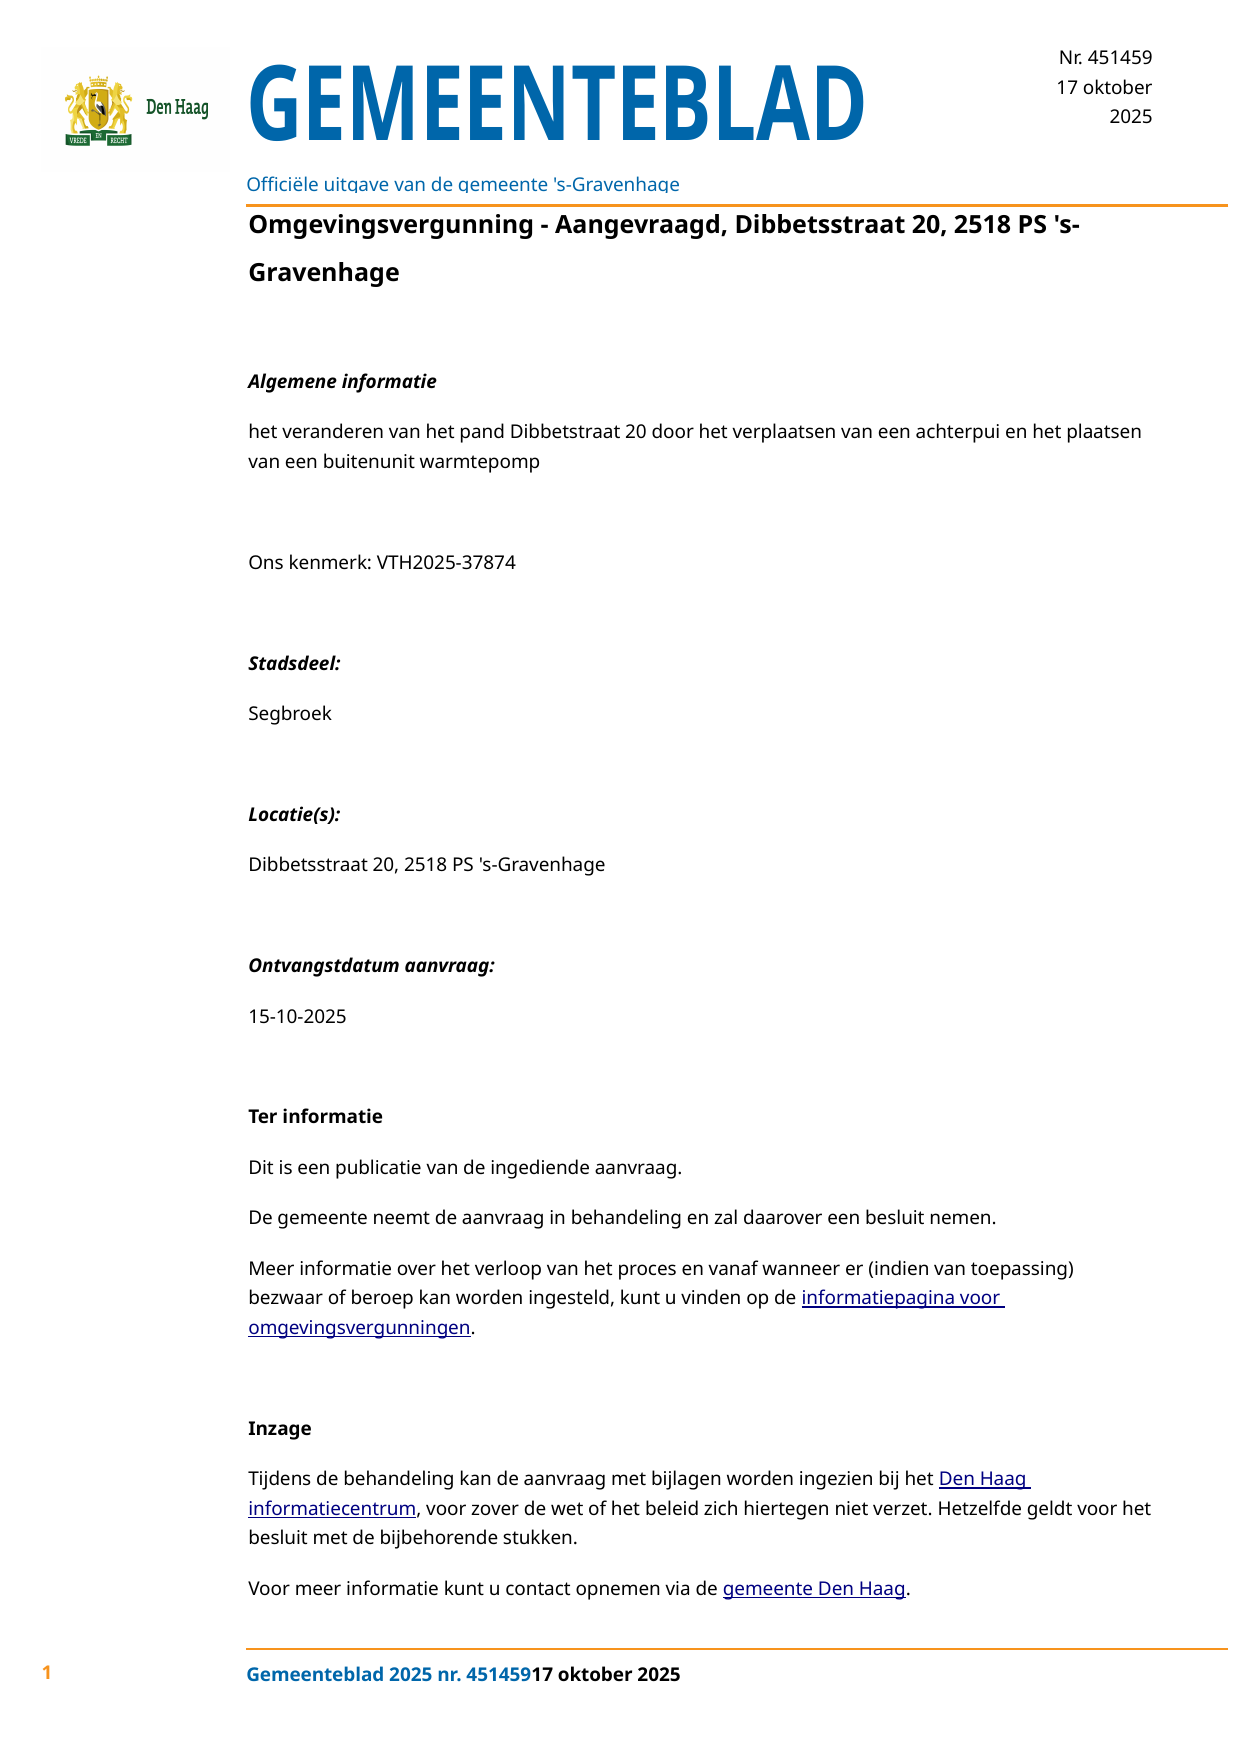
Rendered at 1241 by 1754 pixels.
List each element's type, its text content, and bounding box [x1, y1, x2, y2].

text Locatie(s): [248, 801, 1152, 827]
text Voor meer informatie kunt u contact opnemen via de gemeente Den Haag. [248, 1575, 1152, 1601]
text Algemene informatie [248, 368, 1152, 394]
text Stadsdeel: [248, 650, 1152, 676]
text het veranderen van het pand Dibbetstraat 20 door het verplaatsen van een achterpui en het plaatsen van een buitenunit warmtepomp [248, 419, 1152, 474]
text Ons kenmerk: VTH2025-37874 [248, 549, 1152, 575]
text Omgevingsvergunning - Aangevraagd, Dibbetsstraat 20, 2518 PS 's-Gravenhage [248, 207, 1152, 288]
picture [41, 47, 231, 172]
text Dibbetsstraat 20, 2518 PS 's-Gravenhage [248, 852, 1152, 877]
text Inzage [248, 1415, 1152, 1441]
text Tijdens de behandeling kan de aanvraag met bijlagen worden ingezien bij het Den Haag informatiecentrum, voor zover de wet of het beleid zich hiertegen niet verzet. Hetzelfde geldt voor het besluit met de bijbehorende stukken. [248, 1465, 1152, 1550]
text De gemeente neemt de aanvraag in behandeling en zal daarover een besluit nemen. [248, 1204, 1152, 1230]
text Meer informatie over het verloop van het proces en vanaf wanneer er (indien van toepassing) bezwaar of beroep kan worden ingesteld, kunt u vinden op de informatiepagina voor omgevingsvergunningen. [248, 1255, 1152, 1340]
text Segbroek [248, 700, 1152, 726]
text 15-10-2025 [248, 1003, 1152, 1029]
text Ter informatie [248, 1104, 1152, 1129]
text Ontvangstdatum aanvraag: [248, 952, 1152, 978]
text Dit is een publicatie van de ingediende aanvraag. [248, 1154, 1152, 1180]
